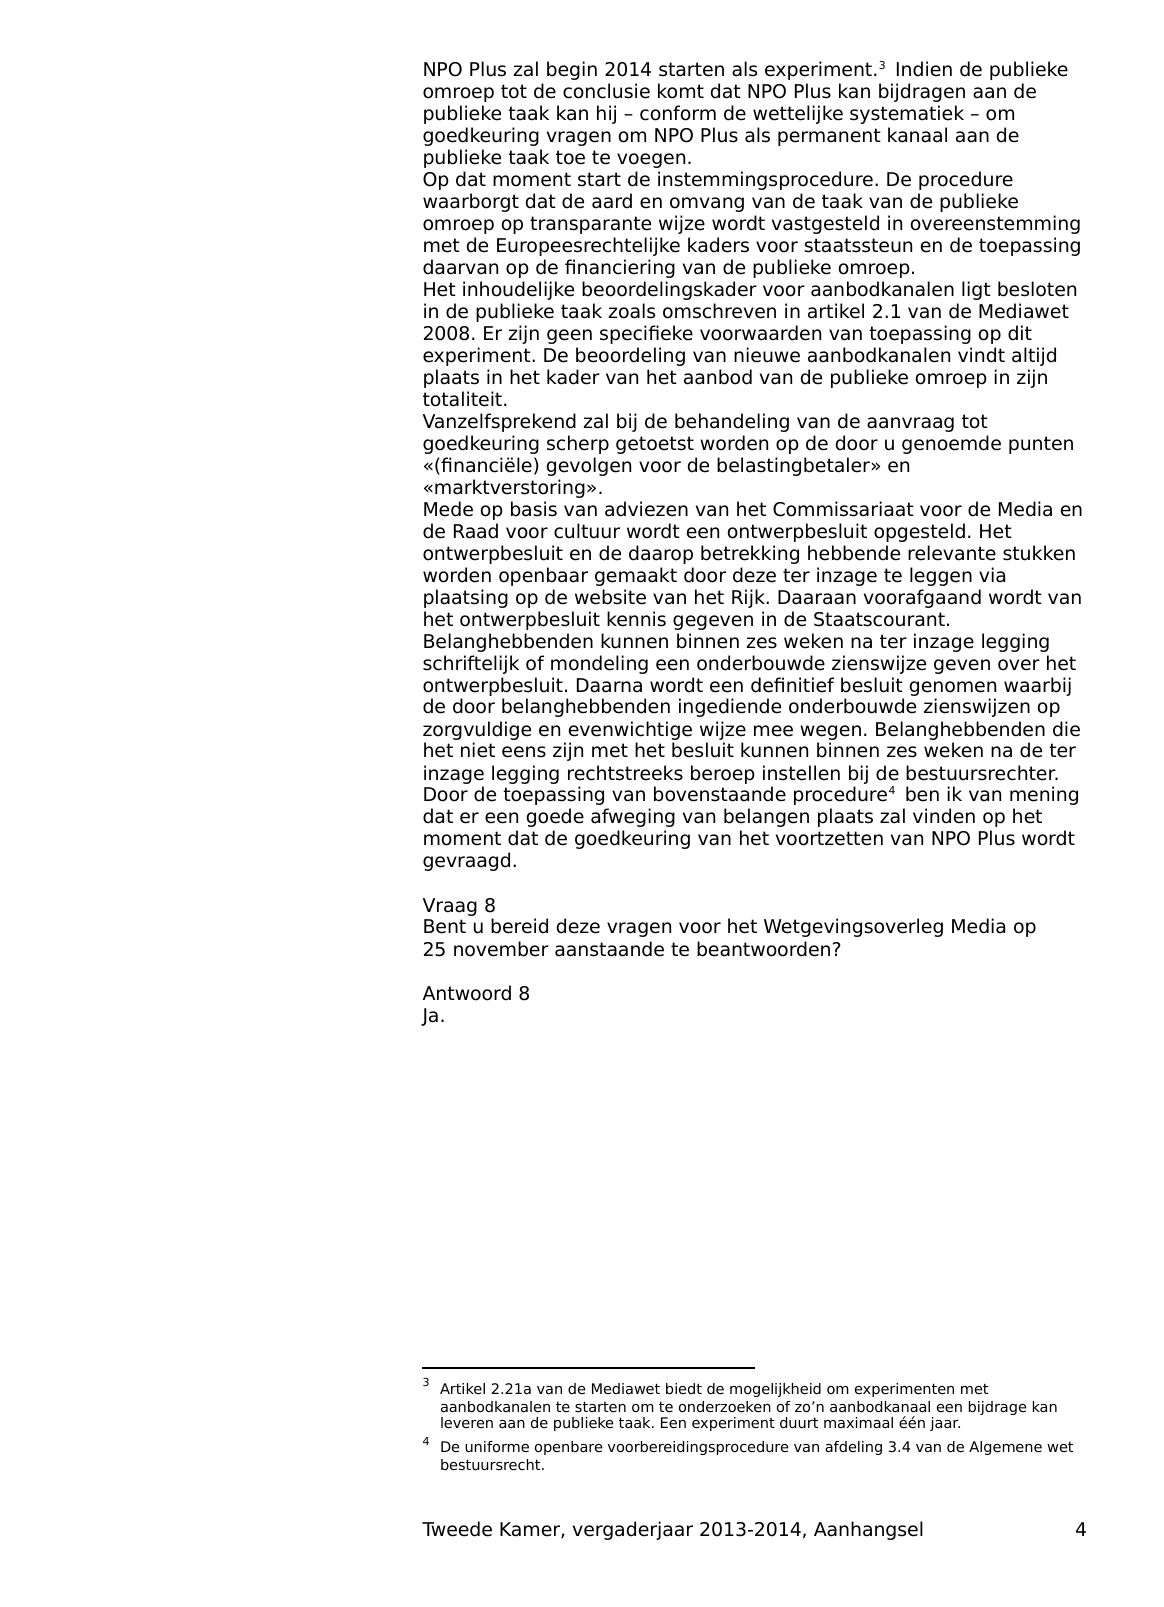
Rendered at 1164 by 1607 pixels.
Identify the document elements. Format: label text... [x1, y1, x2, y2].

text Door de toepassing van bovenstaande procedure ben ik van mening dat er een goede afweging van belangen plaats zal vinden op het moment dat de goedkeuring van het voortzetten van NPO Plus wordt gevraagd. [422, 784, 1087, 872]
text Mede op basis van adviezen van het Commissariaat voor de Media en de Raad voor cultuur wordt een ontwerpbesluit opgesteld. Het ontwerpbesluit en de daarop betrekking hebbende relevante stukken worden openbaar gemaakt door deze ter inzage te leggen via plaatsing op de website van het Rijk. Daaraan voorafgaand wordt van het ontwerpbesluit kennis gegeven in de Staatscourant. [422, 499, 1087, 631]
text Bent u bereid deze vragen voor het Wetgevingsoverleg Media op 25 november aanstaande te beantwoorden? [422, 916, 1087, 960]
text Artikel 2.21a van de Mediawet biedt de mogelijkheid om experimenten met aanbodkanalen te starten om te onderzoeken of zo’n aanbodkanaal een bijdrage kan leveren aan de publieke taak. Een experiment duurt maximaal één jaar. [422, 1377, 1087, 1432]
text Antwoord 8 [422, 983, 1087, 1004]
text NPO Plus zal begin 2014 starten als experiment. Indien de publieke omroep tot de conclusie komt dat NPO Plus kan bijdragen aan de publieke taak kan hij – conform de wettelijke systematiek – om goedkeuring vragen om NPO Plus als permanent kanaal aan de publieke taak toe te voegen. [422, 59, 1087, 169]
text Belanghebbenden kunnen binnen zes weken na ter inzage legging schriftelijk of mondeling een onderbouwde zienswijze geven over het ontwerpbesluit. Daarna wordt een definitief besluit genomen waarbij de door belanghebbenden ingediende onderbouwde zienswijzen op zorgvuldige en evenwichtige wijze mee wegen. Belanghebbenden die het niet eens zijn met het besluit kunnen binnen zes weken na de ter inzage legging rechtstreeks beroep instellen bij de bestuursrechter. [422, 631, 1087, 784]
text Het inhoudelijke beoordelingskader voor aanbodkanalen ligt besloten in de publieke taak zoals omschreven in artikel 2.1 van de Mediawet 2008. Er zijn geen specifieke voorwaarden van toepassing op dit experiment. De beoordeling van nieuwe aanbodkanalen vindt altijd plaats in het kader van het aanbod van de publieke omroep in zijn totaliteit. [422, 279, 1087, 411]
text De uniforme openbare voorbereidingsprocedure van afdeling 3.4 van de Algemene wet bestuursrecht. [422, 1435, 1087, 1474]
text Ja. [422, 1004, 1087, 1027]
text Vraag 8 [422, 894, 1087, 916]
text Vanzelfsprekend zal bij de behandeling van de aanvraag tot goedkeuring scherp getoetst worden op de door u genoemde punten «(financiële) gevolgen voor de belastingbetaler» en «marktverstoring». [422, 411, 1087, 499]
text Op dat moment start de instemmingsprocedure. De procedure waarborgt dat de aard en omvang van de taak van de publieke omroep op transparante wijze wordt vastgesteld in overeenstemming met de Europeesrechtelijke kaders voor staatssteun en de toepassing daarvan op de financiering van de publieke omroep. [422, 169, 1087, 279]
